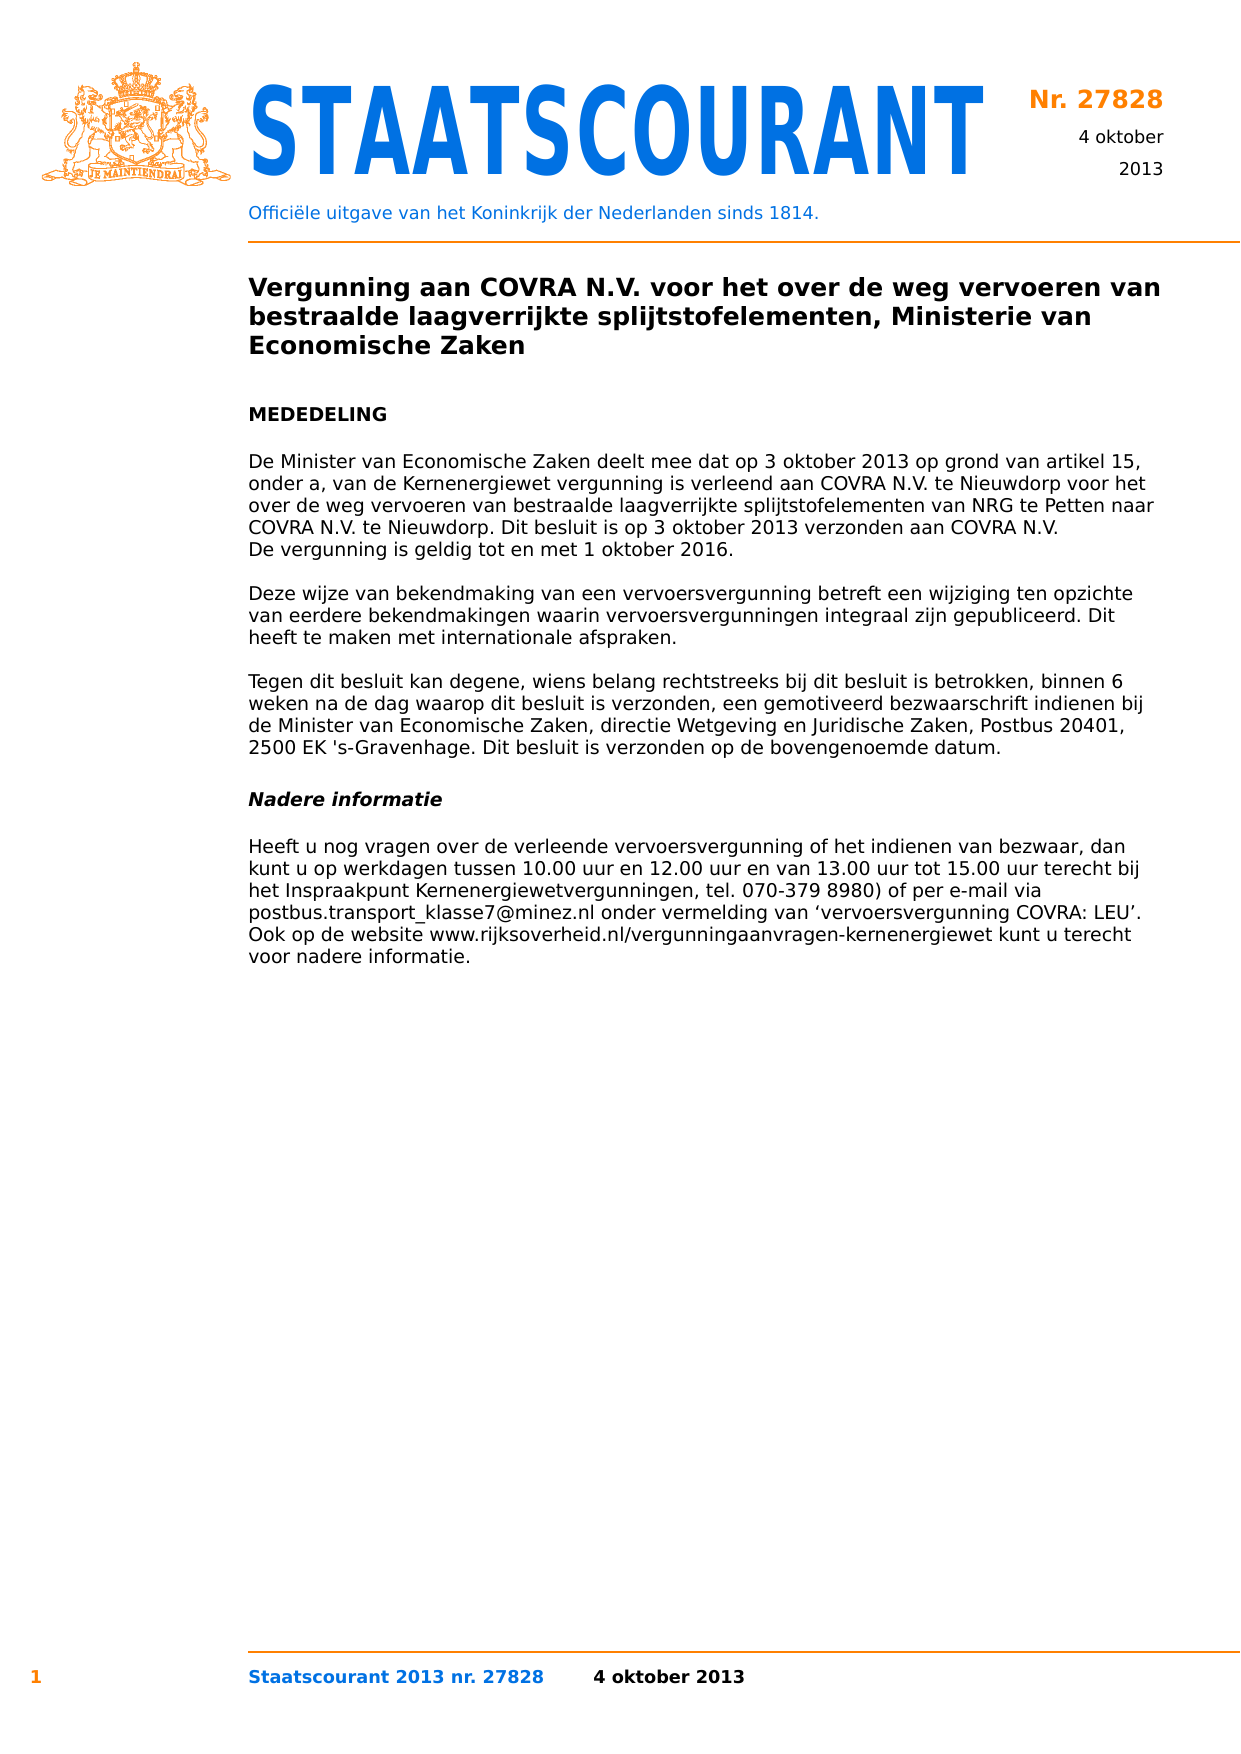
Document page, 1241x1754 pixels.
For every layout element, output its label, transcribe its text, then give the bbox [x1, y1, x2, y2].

subtitle Vergunning aan COVRA N.V. voor het over de weg vervoeren van bestraalde laagverrijkte splijtstofelementen, Ministerie van Economische Zaken [248, 273, 1163, 361]
text Heeft u nog vragen over de verleende vervoersvergunning of het indienen van bezwaar, dan kunt u op werkdagen tussen 10.00 uur en 12.00 uur en van 13.00 uur tot 15.00 uur terecht bij het Inspraakpunt Kernenergiewetvergunningen, tel. 070-379 8980) of per e-mail via postbus.transport_klasse7@minez.nl onder vermelding van ‘vervoersvergunning COVRA: LEU’. Ook op de website www.rijksoverheid.nl/vergunningaanvragen-kernenergiewet kunt u terecht voor nadere informatie. [248, 836, 1163, 968]
text Deze wijze van bekendmaking van een vervoersvergunning betreft een wijziging ten opzichte van eerdere bekendmakingen waarin vervoersvergunningen integraal zijn gepubliceerd. Dit heeft te maken met internationale afspraken. [248, 583, 1163, 649]
table_cell Officiële uitgave van het Koninkrijk der Nederlanden sinds 1814. [248, 203, 1240, 241]
subtitle Nadere informatie [248, 789, 1163, 811]
text Tegen dit besluit kan degene, wiens belang rechtstreeks bij dit besluit is betrokken, binnen 6 weken na de dag waarop dit besluit is verzonden, een gemotiveerd bezwaarschrift indienen bij de Minister van Economische Zaken, directie Wetgeving en Juridische Zaken, Postbus 20401, 2500 EK 's-Gravenhage. Dit besluit is verzonden op de bovengenoemde datum. [248, 671, 1163, 759]
subtitle MEDEDELING [248, 404, 1163, 426]
table_cell 4 oktober [998, 121, 1240, 153]
table_header STAATSCOURANT [248, 62, 998, 203]
table_header Nr. 27828 [998, 62, 1240, 121]
text De Minister van Economische Zaken deelt mee dat op 3 oktober 2013 op grond van artikel 15, onder a, van de Kernenergiewet vergunning is verleend aan COVRA N.V. te Nieuwdorp voor het over de weg vervoeren van bestraalde laagverrijkte splijtstofelementen van NRG te Petten naar COVRA N.V. te Nieuwdorp. Dit besluit is op 3 oktober 2013 verzonden aan COVRA N.V. [248, 451, 1163, 539]
table_cell 2013 [998, 153, 1240, 203]
picture [41, 62, 231, 186]
table_header [25, 62, 248, 241]
text De vergunning is geldig tot en met 1 oktober 2016. [248, 539, 1163, 561]
